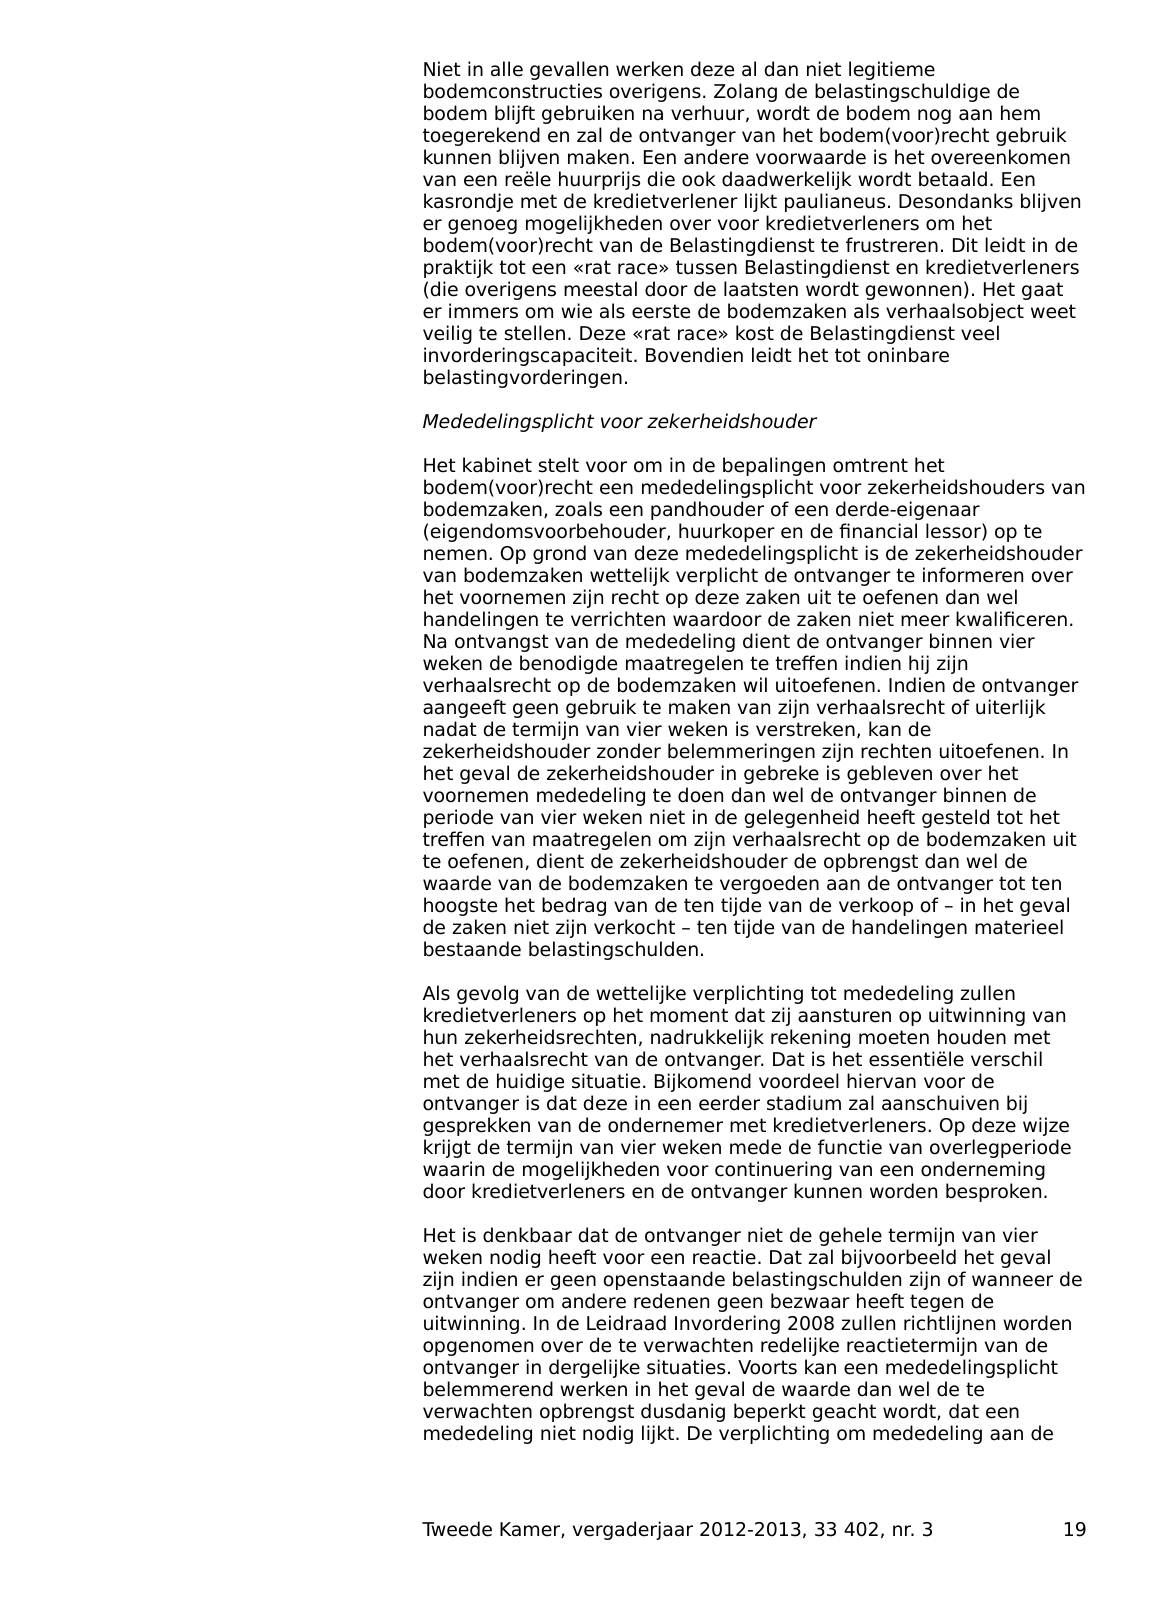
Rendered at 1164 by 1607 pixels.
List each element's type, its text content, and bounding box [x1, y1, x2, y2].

text Het is denkbaar dat de ontvanger niet de gehele termijn van vier weken nodig heeft voor een reactie. Dat zal bijvoorbeeld het geval zijn indien er geen openstaande belastingschulden zijn of wanneer de ontvanger om andere redenen geen bezwaar heeft tegen de uitwinning. In de Leidraad Invordering 2008 zullen richtlijnen worden opgenomen over de te verwachten redelijke reactietermijn van de ontvanger in dergelijke situaties. Voorts kan een mededelingsplicht belemmerend werken in het geval de waarde dan wel de te verwachten opbrengst dusdanig beperkt geacht wordt, dat een mededeling niet nodig lijkt. De verplichting om mededeling aan de [422, 1225, 1087, 1444]
text Niet in alle gevallen werken deze al dan niet legitieme bodemconstructies overigens. Zolang de belastingschuldige de bodem blijft gebruiken na verhuur, wordt de bodem nog aan hem toegerekend en zal de ontvanger van het bodem(voor)recht gebruik kunnen blijven maken. Een andere voorwaarde is het overeenkomen van een reële huurprijs die ook daadwerkelijk wordt betaald. Een kasrondje met de kredietverlener lijkt paulianeus. Desondanks blijven er genoeg mogelijkheden over voor kredietverleners om het bodem(voor)recht van de Belastingdienst te frustreren. Dit leidt in de praktijk tot een «rat race» tussen Belastingdienst en kredietverleners (die overigens meestal door de laatsten wordt gewonnen). Het gaat er immers om wie als eerste de bodemzaken als verhaalsobject weet veilig te stellen. Deze «rat race» kost de Belastingdienst veel invorderingscapaciteit. Bovendien leidt het tot oninbare belastingvorderingen. [422, 59, 1087, 389]
text Het kabinet stelt voor om in de bepalingen omtrent het bodem(voor)recht een mededelingsplicht voor zekerheidshouders van bodemzaken, zoals een pandhouder of een derde-eigenaar (eigendomsvoorbehouder, huurkoper en de financial lessor) op te nemen. Op grond van deze mededelingsplicht is de zekerheidshouder van bodemzaken wettelijk verplicht de ontvanger te informeren over het voornemen zijn recht op deze zaken uit te oefenen dan wel handelingen te verrichten waardoor de zaken niet meer kwalificeren. Na ontvangst van de mededeling dient de ontvanger binnen vier weken de benodigde maatregelen te treffen indien hij zijn verhaalsrecht op de bodemzaken wil uitoefenen. Indien de ontvanger aangeeft geen gebruik te maken van zijn verhaalsrecht of uiterlijk nadat de termijn van vier weken is verstreken, kan de zekerheidshouder zonder belemmeringen zijn rechten uitoefenen. In het geval de zekerheidshouder in gebreke is gebleven over het voornemen mededeling te doen dan wel de ontvanger binnen de periode van vier weken niet in de gelegenheid heeft gesteld tot het treffen van maatregelen om zijn verhaalsrecht op de bodemzaken uit te oefenen, dient de zekerheidshouder de opbrengst dan wel de waarde van de bodemzaken te vergoeden aan de ontvanger tot ten hoogste het bedrag van de ten tijde van de verkoop of – in het geval de zaken niet zijn verkocht – ten tijde van de handelingen materieel bestaande belastingschulden. [422, 455, 1087, 961]
text Als gevolg van de wettelijke verplichting tot mededeling zullen kredietverleners op het moment dat zij aansturen op uitwinning van hun zekerheidsrechten, nadrukkelijk rekening moeten houden met het verhaalsrecht van de ontvanger. Dat is het essentiële verschil met de huidige situatie. Bijkomend voordeel hiervan voor de ontvanger is dat deze in een eerder stadium zal aanschuiven bij gesprekken van de ondernemer met kredietverleners. Op deze wijze krijgt de termijn van vier weken mede de functie van overlegperiode waarin de mogelijkheden voor continuering van een onderneming door kredietverleners en de ontvanger kunnen worden besproken. [422, 983, 1087, 1203]
subtitle Mededelingsplicht voor zekerheidshouder [422, 411, 1087, 433]
